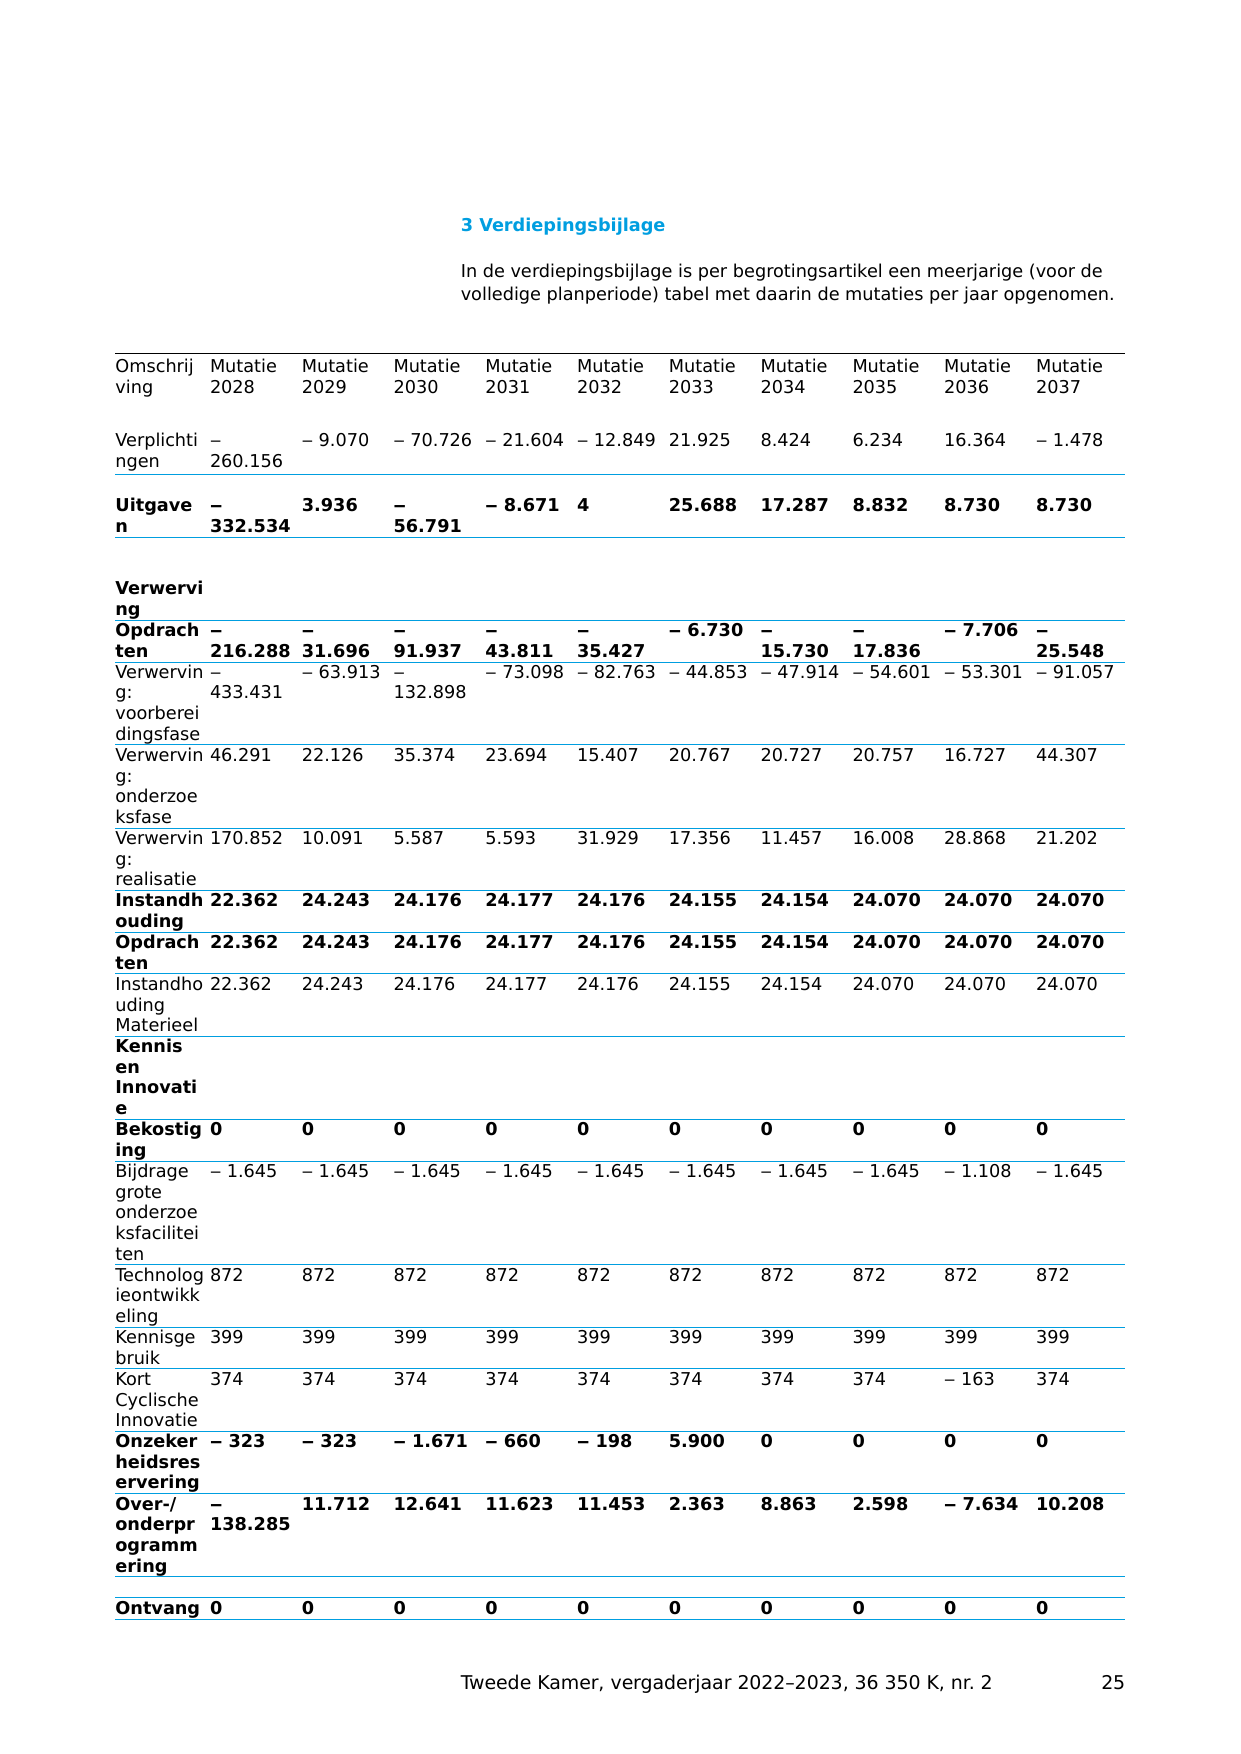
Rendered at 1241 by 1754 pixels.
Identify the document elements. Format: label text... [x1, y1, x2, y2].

table_cell [482, 1037, 574, 1119]
table_cell 872 [390, 1265, 482, 1327]
table_cell 24.070 [941, 891, 1033, 932]
table_cell 2.363 [666, 1494, 757, 1576]
table_cell 24.070 [849, 891, 941, 932]
table_cell 399 [849, 1328, 941, 1368]
table_cell 0 [574, 1120, 666, 1161]
table_cell 24.070 [849, 933, 941, 973]
table_cell 24.176 [574, 974, 666, 1036]
table_cell ‒ 21.604 [482, 427, 574, 474]
table_cell ‒ 260.156 [207, 427, 299, 474]
table_cell [390, 558, 482, 578]
table_cell 0 [758, 1598, 849, 1618]
table_cell 374 [299, 1369, 390, 1431]
table_cell [849, 475, 941, 495]
table_cell ‒ 332.534 [207, 495, 299, 537]
table_cell [849, 558, 941, 578]
table_cell [482, 538, 574, 558]
table_cell [849, 1037, 941, 1119]
table_cell ‒ 323 [299, 1432, 390, 1493]
table_cell Mutatie 2033 [666, 354, 757, 401]
table_cell 0 [482, 1598, 574, 1618]
table_cell ‒ 1.478 [1033, 427, 1125, 474]
table_cell 8.730 [1033, 495, 1125, 537]
table_cell Kennis en Innovatie [115, 1037, 207, 1119]
table_cell 872 [299, 1265, 390, 1327]
table_cell [207, 578, 299, 619]
table_cell [849, 538, 941, 558]
table_cell [390, 1577, 482, 1597]
table_cell Verwerving: voorbereidingsfase [115, 663, 207, 744]
table_cell 399 [482, 1328, 574, 1368]
table_cell 24.070 [1033, 933, 1125, 973]
table_cell ‒ 660 [482, 1432, 574, 1493]
table_cell [390, 578, 482, 619]
table_cell Onzekerheidsreservering [115, 1432, 207, 1493]
table_cell 24.243 [299, 974, 390, 1036]
table_cell ‒ 73.098 [482, 663, 574, 744]
table_cell [115, 401, 207, 427]
table_cell 0 [758, 1432, 849, 1493]
table_cell 0 [299, 1120, 390, 1161]
table_cell [758, 1577, 849, 1597]
table_cell 374 [1033, 1369, 1125, 1431]
text In de verdiepingsbijlage is per begrotingsartikel een meerjarige (voor de volledige planperiode) tabel met daarin de mutaties per jaar opgenomen. [461, 259, 1125, 305]
table_cell 22.362 [207, 933, 299, 973]
table_cell ‒ 1.645 [758, 1162, 849, 1264]
table_cell 399 [666, 1328, 757, 1368]
table_cell ‒ 17.836 [849, 621, 941, 661]
table_cell 0 [1033, 1598, 1125, 1618]
table_cell 24.070 [941, 974, 1033, 1036]
table_cell ‒ 44.853 [666, 663, 757, 744]
table_cell ‒ 15.730 [758, 621, 849, 661]
table_cell ‒ 198 [574, 1432, 666, 1493]
table_cell ‒ 31.696 [299, 621, 390, 661]
table_cell [1033, 401, 1125, 427]
table_cell [1033, 538, 1125, 558]
table_cell [666, 538, 757, 558]
table_cell 11.453 [574, 1494, 666, 1576]
table_cell 24.176 [390, 974, 482, 1036]
table_cell [115, 538, 207, 558]
table_cell [849, 1577, 941, 1597]
table_cell 0 [207, 1120, 299, 1161]
table_cell 24.154 [758, 974, 849, 1036]
table_cell 16.364 [941, 427, 1033, 474]
table_cell 872 [758, 1265, 849, 1327]
table_cell Opdrachten [115, 933, 207, 973]
table_cell 0 [482, 1120, 574, 1161]
table_cell [574, 558, 666, 578]
table_cell Ontvang [115, 1598, 207, 1618]
table_cell 17.356 [666, 829, 757, 890]
table_cell 8.863 [758, 1494, 849, 1576]
table_cell [1033, 578, 1125, 619]
table_cell ‒ 1.108 [941, 1162, 1033, 1264]
table_cell 24.070 [1033, 891, 1125, 932]
table_cell 0 [207, 1598, 299, 1618]
table_cell 28.868 [941, 829, 1033, 890]
table_cell 16.008 [849, 829, 941, 890]
table_cell [758, 1037, 849, 1119]
table_cell Mutatie 2034 [758, 354, 849, 401]
table_cell [390, 401, 482, 427]
table_cell Mutatie 2037 [1033, 354, 1125, 401]
table_cell ‒ 35.427 [574, 621, 666, 661]
table_cell 24.243 [299, 933, 390, 973]
table_cell ‒ 1.645 [299, 1162, 390, 1264]
table_cell 22.362 [207, 974, 299, 1036]
table_cell Bijdrage grote onderzoeksfaciliteiten [115, 1162, 207, 1264]
table_cell 0 [1033, 1120, 1125, 1161]
table_cell [666, 578, 757, 619]
table_cell Verwerving: onderzoeksfase [115, 745, 207, 827]
table_cell Mutatie 2030 [390, 354, 482, 401]
table_cell 5.587 [390, 829, 482, 890]
table_cell [207, 538, 299, 558]
table_cell 5.900 [666, 1432, 757, 1493]
table_cell [1033, 475, 1125, 495]
table_cell 20.767 [666, 745, 757, 827]
table_cell [1033, 1577, 1125, 1597]
table_cell 374 [482, 1369, 574, 1431]
table_cell Verwerving [115, 578, 207, 619]
table_cell [941, 538, 1033, 558]
table_cell [299, 538, 390, 558]
table_cell 24.155 [666, 933, 757, 973]
table_cell [574, 475, 666, 495]
table_cell 11.712 [299, 1494, 390, 1576]
table_cell 24.070 [941, 933, 1033, 973]
table_cell [941, 475, 1033, 495]
table_cell 24.176 [574, 891, 666, 932]
table_cell Mutatie 2028 [207, 354, 299, 401]
table_cell 24.176 [574, 933, 666, 973]
title 3 Verdiepingsbijlage [461, 213, 1125, 236]
table_cell 24.177 [482, 933, 574, 973]
table_cell [941, 401, 1033, 427]
table_cell 374 [758, 1369, 849, 1431]
table_cell 0 [941, 1432, 1033, 1493]
table_cell 20.757 [849, 745, 941, 827]
table_cell 374 [666, 1369, 757, 1431]
table_cell [758, 401, 849, 427]
table_cell 24.155 [666, 891, 757, 932]
table_cell ‒ 433.431 [207, 663, 299, 744]
table_cell 35.374 [390, 745, 482, 827]
table_cell Kort Cyclische Innovatie [115, 1369, 207, 1431]
table_cell [941, 1577, 1033, 1597]
table_cell [299, 1037, 390, 1119]
table_cell 21.202 [1033, 829, 1125, 890]
table_cell 10.208 [1033, 1494, 1125, 1576]
table_cell ‒ 6.730 [666, 621, 757, 661]
table_cell Uitgaven [115, 495, 207, 537]
table_cell ‒ 1.671 [390, 1432, 482, 1493]
table_cell ‒ 91.937 [390, 621, 482, 661]
table_cell 2.598 [849, 1494, 941, 1576]
table_cell ‒ 323 [207, 1432, 299, 1493]
table_cell 374 [574, 1369, 666, 1431]
table_cell 399 [941, 1328, 1033, 1368]
table_cell 24.177 [482, 974, 574, 1036]
table_cell ‒ 163 [941, 1369, 1033, 1431]
table_cell Verwerving: realisatie [115, 829, 207, 890]
table_cell Mutatie 2031 [482, 354, 574, 401]
table_cell 24.177 [482, 891, 574, 932]
table_cell 22.362 [207, 891, 299, 932]
table_cell 872 [1033, 1265, 1125, 1327]
table_cell 24.176 [390, 891, 482, 932]
table_cell 0 [849, 1598, 941, 1618]
table_cell [207, 475, 299, 495]
table_cell [574, 1037, 666, 1119]
table_cell 0 [941, 1598, 1033, 1618]
table_cell 6.234 [849, 427, 941, 474]
table_cell 24.070 [1033, 974, 1125, 1036]
table_cell 46.291 [207, 745, 299, 827]
table_cell ‒ 7.706 [941, 621, 1033, 661]
table_cell [574, 1577, 666, 1597]
table_cell 24.176 [390, 933, 482, 973]
table_cell [758, 538, 849, 558]
table_cell [299, 578, 390, 619]
table_cell [666, 558, 757, 578]
table_cell Technologieontwikkeling [115, 1265, 207, 1327]
table_cell 0 [941, 1120, 1033, 1161]
table_cell ‒ 7.634 [941, 1494, 1033, 1576]
table_header Artikel 1 Defensiebreed Materieel (bedragen x € 1.000) [115, 328, 1125, 353]
table_cell 872 [666, 1265, 757, 1327]
table_cell 872 [849, 1265, 941, 1327]
table_cell Bekostiging [115, 1120, 207, 1161]
table_cell ‒ 56.791 [390, 495, 482, 537]
table_cell Opdrachten [115, 621, 207, 661]
table_cell Mutatie 2036 [941, 354, 1033, 401]
table_cell 399 [390, 1328, 482, 1368]
table_cell 11.623 [482, 1494, 574, 1576]
table_cell 872 [482, 1265, 574, 1327]
table_cell [849, 401, 941, 427]
table_cell [390, 1037, 482, 1119]
table_cell [115, 1577, 207, 1597]
table_cell ‒ 1.645 [482, 1162, 574, 1264]
table_cell [758, 475, 849, 495]
table_cell [1033, 1037, 1125, 1119]
table_cell 12.641 [390, 1494, 482, 1576]
table_cell 0 [849, 1120, 941, 1161]
table_cell ‒ 91.057 [1033, 663, 1125, 744]
table_cell ‒ 138.285 [207, 1494, 299, 1576]
table_cell 0 [1033, 1432, 1125, 1493]
table_cell [849, 578, 941, 619]
table_cell [207, 1577, 299, 1597]
table_cell ‒ 43.811 [482, 621, 574, 661]
table_cell [299, 401, 390, 427]
table_cell [482, 578, 574, 619]
table_cell ‒ 1.645 [666, 1162, 757, 1264]
table_cell [207, 401, 299, 427]
table_cell [666, 1577, 757, 1597]
table_cell 17.287 [758, 495, 849, 537]
table_cell 24.154 [758, 933, 849, 973]
table_cell [390, 475, 482, 495]
table_cell 24.154 [758, 891, 849, 932]
table_cell 0 [299, 1598, 390, 1618]
table_cell [482, 558, 574, 578]
table_cell 0 [390, 1120, 482, 1161]
table_cell [207, 1037, 299, 1119]
table_cell [115, 558, 207, 578]
table_cell ‒ 132.898 [390, 663, 482, 744]
table_cell [299, 558, 390, 578]
table_cell Verplichtingen [115, 427, 207, 474]
table_cell 872 [574, 1265, 666, 1327]
table_cell 170.852 [207, 829, 299, 890]
table_cell ‒ 63.913 [299, 663, 390, 744]
table_cell 0 [758, 1120, 849, 1161]
table_cell Kennisgebruik [115, 1328, 207, 1368]
table_cell Instandhouding [115, 891, 207, 932]
table_cell 374 [207, 1369, 299, 1431]
table_cell 15.407 [574, 745, 666, 827]
table_cell [482, 475, 574, 495]
table_cell ‒ 8.671 [482, 495, 574, 537]
table_cell [299, 475, 390, 495]
table_cell ‒ 54.601 [849, 663, 941, 744]
table_cell [1033, 558, 1125, 578]
table_cell [758, 578, 849, 619]
table_cell Mutatie 2029 [299, 354, 390, 401]
table_cell 11.457 [758, 829, 849, 890]
table_cell 8.730 [941, 495, 1033, 537]
table_cell 24.243 [299, 891, 390, 932]
table_cell 374 [849, 1369, 941, 1431]
table_cell 399 [299, 1328, 390, 1368]
table_cell [299, 1577, 390, 1597]
table_cell [574, 401, 666, 427]
table_cell ‒ 1.645 [1033, 1162, 1125, 1264]
table_cell 872 [941, 1265, 1033, 1327]
table_cell 44.307 [1033, 745, 1125, 827]
table_cell 399 [758, 1328, 849, 1368]
table_cell [666, 1037, 757, 1119]
table_cell ‒ 1.645 [574, 1162, 666, 1264]
table_cell ‒ 82.763 [574, 663, 666, 744]
table_cell [941, 578, 1033, 619]
table_cell 16.727 [941, 745, 1033, 827]
table_cell 399 [1033, 1328, 1125, 1368]
table_cell 0 [666, 1120, 757, 1161]
table_cell [941, 1037, 1033, 1119]
table_cell 0 [574, 1598, 666, 1618]
table_cell 0 [849, 1432, 941, 1493]
table_cell [482, 1577, 574, 1597]
table_cell 5.593 [482, 829, 574, 890]
table_cell Omschrijving [115, 354, 207, 401]
table_cell 8.424 [758, 427, 849, 474]
table_cell ‒ 9.070 [299, 427, 390, 474]
table_cell ‒ 1.645 [207, 1162, 299, 1264]
table_cell 22.126 [299, 745, 390, 827]
table_cell [390, 538, 482, 558]
table_cell [666, 401, 757, 427]
table_cell 0 [666, 1598, 757, 1618]
table_cell ‒ 1.645 [390, 1162, 482, 1264]
table_cell 374 [390, 1369, 482, 1431]
table_cell 24.155 [666, 974, 757, 1036]
table_cell [207, 558, 299, 578]
table_cell ‒ 70.726 [390, 427, 482, 474]
table_cell Mutatie 2032 [574, 354, 666, 401]
table_cell [574, 578, 666, 619]
table_cell Mutatie 2035 [849, 354, 941, 401]
table_cell ‒ 47.914 [758, 663, 849, 744]
table_cell Over-/ onderprogrammering [115, 1494, 207, 1576]
table_cell ‒ 25.548 [1033, 621, 1125, 661]
table_cell 21.925 [666, 427, 757, 474]
table_cell 24.070 [849, 974, 941, 1036]
table_cell [115, 475, 207, 495]
table_cell 399 [207, 1328, 299, 1368]
table_cell 0 [390, 1598, 482, 1618]
table_cell [482, 401, 574, 427]
table_cell 399 [574, 1328, 666, 1368]
table_cell [941, 558, 1033, 578]
table_cell 4 [574, 495, 666, 537]
table_cell [574, 538, 666, 558]
table_cell ‒ 12.849 [574, 427, 666, 474]
table_cell ‒ 216.288 [207, 621, 299, 661]
table_cell 25.688 [666, 495, 757, 537]
table_cell 23.694 [482, 745, 574, 827]
table_cell [758, 558, 849, 578]
table_cell ‒ 53.301 [941, 663, 1033, 744]
table_cell 31.929 [574, 829, 666, 890]
table_cell 8.832 [849, 495, 941, 537]
table_cell 3.936 [299, 495, 390, 537]
table_cell Instandhouding Materieel [115, 974, 207, 1036]
table_cell 10.091 [299, 829, 390, 890]
table_cell 20.727 [758, 745, 849, 827]
table_cell ‒ 1.645 [849, 1162, 941, 1264]
table_cell [666, 475, 757, 495]
table_cell 872 [207, 1265, 299, 1327]
